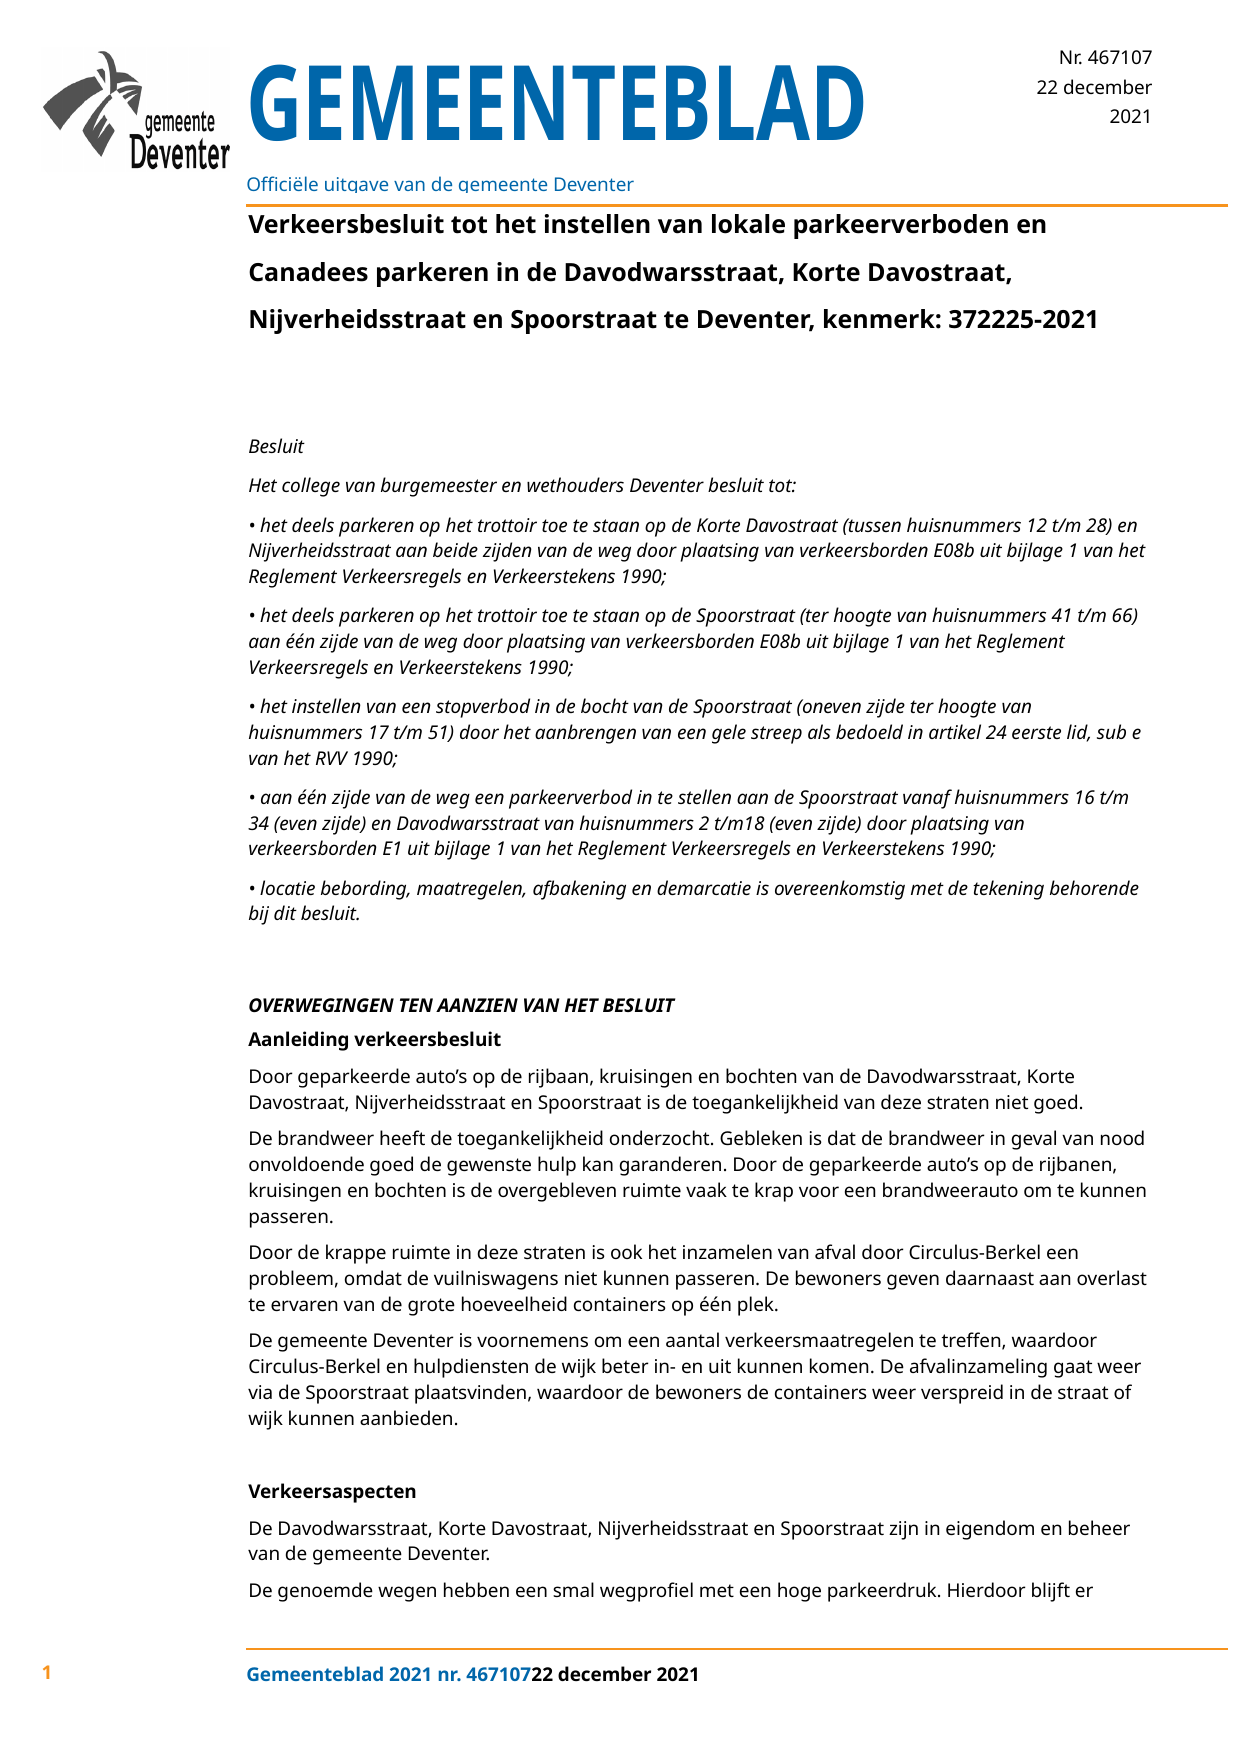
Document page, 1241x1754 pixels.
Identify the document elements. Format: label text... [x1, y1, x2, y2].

text • het deels parkeren op het trottoir toe te staan op de Spoorstraat (ter hoogte van huisnummers 41 t/m 66) aan één zijde van de weg door plaatsing van verkeersborden E08b uit bijlage 1 van het Reglement Verkeersregels en Verkeerstekens 1990; [248, 602, 1152, 680]
text • het deels parkeren op het trottoir toe te staan op de Korte Davostraat (tussen huisnummers 12 t/m 28) en Nijverheidsstraat aan beide zijden van de weg door plaatsing van verkeersborden E08b uit bijlage 1 van het Reglement Verkeersregels en Verkeerstekens 1990; [248, 512, 1152, 589]
text • het instellen van een stopverbod in de bocht van de Spoorstraat (oneven zijde ter hoogte van huisnummers 17 t/m 51) door het aanbrengen van een gele streep als bedoeld in artikel 24 eerste lid, sub e van het RVV 1990; [248, 693, 1152, 770]
text Verkeersbesluit tot het instellen van lokale parkeerverboden en Canadees parkeren in de Davodwarsstraat, Korte Davostraat, Nijverheidsstraat en Spoorstraat te Deventer, kenmerk: 372225-2021 [248, 207, 1152, 336]
text Aanleiding verkeersbesluit [248, 1027, 1152, 1052]
text Besluit [248, 433, 1152, 459]
text De brandweer heeft de toegankelijkheid onderzocht. Gebleken is dat de brandweer in geval van nood onvoldoende goed de gewenste hulp kan garanderen. Door de geparkeerde auto’s op de rijbanen, kruisingen en bochten is de overgebleven ruimte vaak te krap voor een brandweerauto om te kunnen passeren. [248, 1126, 1152, 1228]
text Het college van burgemeester en wethouders Deventer besluit tot: [248, 472, 1152, 498]
text De genoemde wegen hebben een smal wegprofiel met een hoge parkeerdruk. Hierdoor blijft er [248, 1577, 1152, 1603]
text OVERWEGINGEN TEN AANZIEN VAN HET BESLUIT [248, 992, 1152, 1018]
text Door geparkeerde auto’s op de rijbaan, kruisingen en bochten van de Davodwarsstraat, Korte Davostraat, Nijverheidsstraat en Spoorstraat is de toegankelijkheid van deze straten niet goed. [248, 1063, 1152, 1115]
text De Davodwarsstraat, Korte Davostraat, Nijverheidsstraat en Spoorstraat zijn in eigendom en beheer van de gemeente Deventer. [248, 1515, 1152, 1566]
text Door de krappe ruimte in deze straten is ook het inzamelen van afval door Circulus-Berkel een probleem, omdat de vuilniswagens niet kunnen passeren. De bewoners geven daarnaast aan overlast te ervaren van de grote hoeveelheid containers op één plek. [248, 1239, 1152, 1317]
picture [41, 47, 231, 172]
text De gemeente Deventer is voornemens om een aantal verkeersmaatregelen te treffen, waardoor Circulus-Berkel en hulpdiensten de wijk beter in- en uit kunnen komen. De afvalinzameling gaat weer via de Spoorstraat plaatsvinden, waardoor de bewoners de containers weer verspreid in de straat of wijk kunnen aanbieden. [248, 1328, 1152, 1431]
text • locatie bebording, maatregelen, afbakening en demarcatie is overeenkomstig met de tekening behorende bij dit besluit. [248, 875, 1152, 926]
text Verkeersaspecten [248, 1478, 1152, 1504]
text • aan één zijde van de weg een parkeerverbod in te stellen aan de Spoorstraat vanaf huisnummers 16 t/m 34 (even zijde) en Davodwarsstraat van huisnummers 2 t/m18 (even zijde) door plaatsing van verkeersborden E1 uit bijlage 1 van het Reglement Verkeersregels en Verkeerstekens 1990; [248, 784, 1152, 861]
